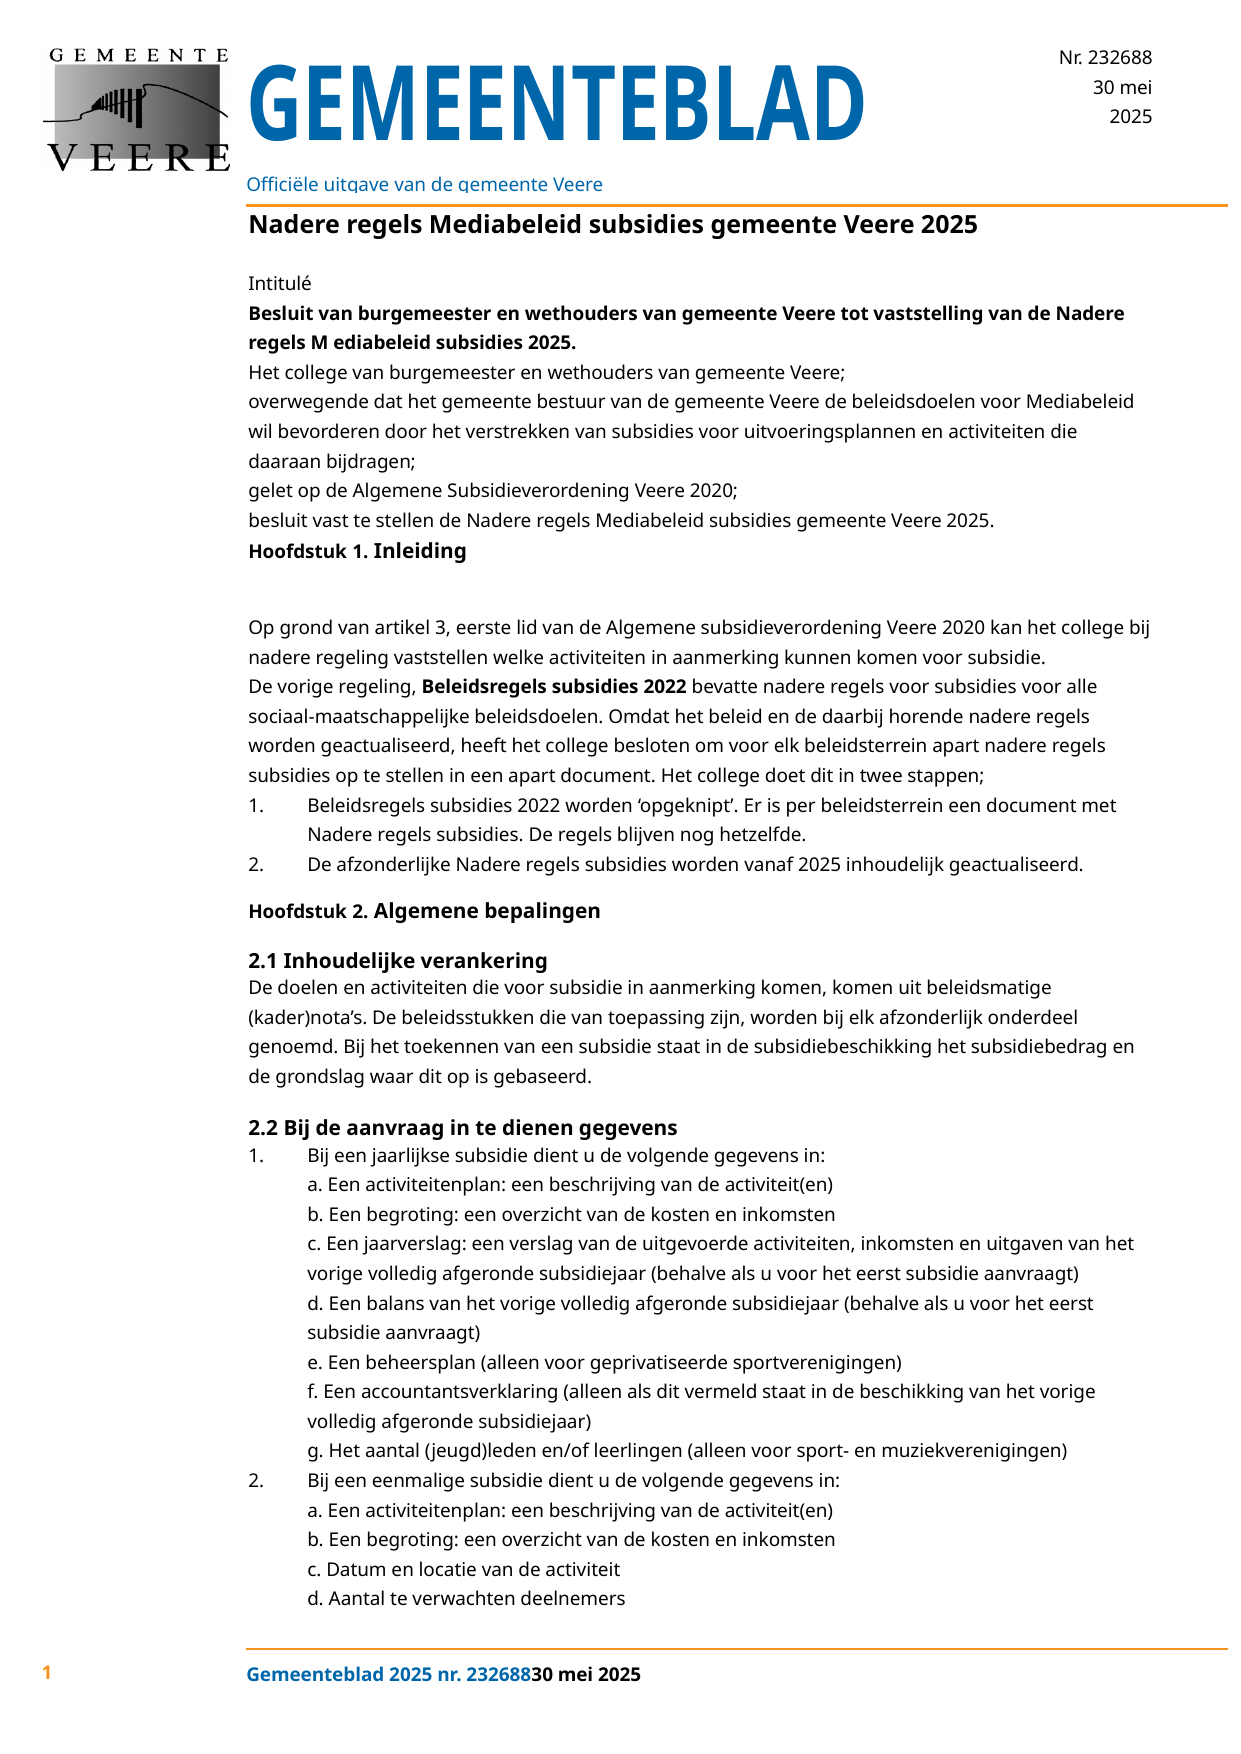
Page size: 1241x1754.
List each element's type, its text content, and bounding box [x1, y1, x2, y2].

text 2.2 Bij de aanvraag in te dienen gegevens [248, 1113, 1152, 1142]
text Hoofdstuk 2. Algemene bepalingen [248, 897, 1152, 925]
text De doelen en activiteiten die voor subsidie in aanmerking komen, komen uit beleidsmatige (kader)nota’s. De beleidsstukken die van toepassing zijn, worden bij elk afzonderlijk onderdeel genoemd. Bij het toekennen van een subsidie staat in de subsidiebeschikking het subsidiebedrag en de grondslag waar dit op is gebaseerd. [248, 974, 1152, 1089]
list Beleidsregels subsidies 2022 worden ‘opgeknipt’. Er is per beleidsterrein een document met Nadere regels subsidies. De regels blijven nog hetzelfde. [248, 792, 1152, 847]
list g. Het aantal (jeugd)leden en/of leerlingen (alleen voor sport- en muziekverenigingen) [248, 1438, 1152, 1463]
list f. Een accountantsverklaring (alleen als dit vermeld staat in de beschikking van het vorige volledig afgeronde subsidiejaar) [248, 1378, 1152, 1434]
list b. Een begroting: een overzicht van de kosten en inkomsten [248, 1201, 1152, 1227]
text Nadere regels Mediabeleid subsidies gemeente Veere 2025 [248, 207, 1152, 241]
text Het college van burgemeester en wethouders van gemeente Veere; [248, 359, 1152, 385]
text besluit vast te stellen de Nadere regels Mediabeleid subsidies gemeente Veere 2025. [248, 507, 1152, 533]
list a. Een activiteitenplan: een beschrijving van de activiteit(en) [248, 1497, 1152, 1523]
list Bij een jaarlijkse subsidie dient u de volgende gegevens in: [248, 1142, 1152, 1168]
list d. Aantal te verwachten deelnemers [248, 1586, 1152, 1611]
list e. Een beheersplan (alleen voor geprivatiseerde sportverenigingen) [248, 1349, 1152, 1375]
text gelet op de Algemene Subsidieverordening Veere 2020; [248, 477, 1152, 503]
list c. Datum en locatie van de activiteit [248, 1556, 1152, 1582]
list b. Een begroting: een overzicht van de kosten en inkomsten [248, 1526, 1152, 1552]
text Besluit van burgemeester en wethouders van gemeente Veere tot vaststelling van de Nadere regels M ediabeleid subsidies 2025. [248, 300, 1152, 355]
list a. Een activiteitenplan: een beschrijving van de activiteit(en) [248, 1171, 1152, 1197]
list c. Een jaarverslag: een verslag van de uitgevoerde activiteiten, inkomsten en uitgaven van het vorige volledig afgeronde subsidiejaar (behalve als u voor het eerst subsidie aanvraagt) [248, 1231, 1152, 1286]
text overwegende dat het gemeente bestuur van de gemeente Veere de beleidsdoelen voor Mediabeleid wil bevorderen door het verstrekken van subsidies voor uitvoeringsplannen en activiteiten die daaraan bijdragen; [248, 389, 1152, 473]
text De vorige regeling, Beleidsregels subsidies 2022 bevatte nadere regels voor subsidies voor alle sociaal-maatschappelijke beleidsdoelen. Omdat het beleid en de daarbij horende nadere regels worden geactualiseerd, heeft het college besloten om voor elk beleidsterrein apart nadere regels subsidies op te stellen in een apart document. Het college doet dit in twee stappen; [248, 673, 1152, 788]
list Bij een eenmalige subsidie dient u de volgende gegevens in: [248, 1467, 1152, 1493]
list De afzonderlijke Nadere regels subsidies worden vanaf 2025 inhoudelijk geactualiseerd. [248, 851, 1152, 877]
text Hoofdstuk 1. Inleiding [248, 537, 1152, 565]
picture [41, 47, 231, 172]
text 2.1 Inhoudelijke verankering [248, 946, 1152, 974]
text Op grond van artikel 3, eerste lid van de Algemene subsidieverordening Veere 2020 kan het college bij nadere regeling vaststellen welke activiteiten in aanmerking kunnen komen voor subsidie. [248, 614, 1152, 669]
text Intitulé [248, 270, 1152, 296]
list d. Een balans van het vorige volledig afgeronde subsidiejaar (behalve als u voor het eerst subsidie aanvraagt) [248, 1290, 1152, 1345]
